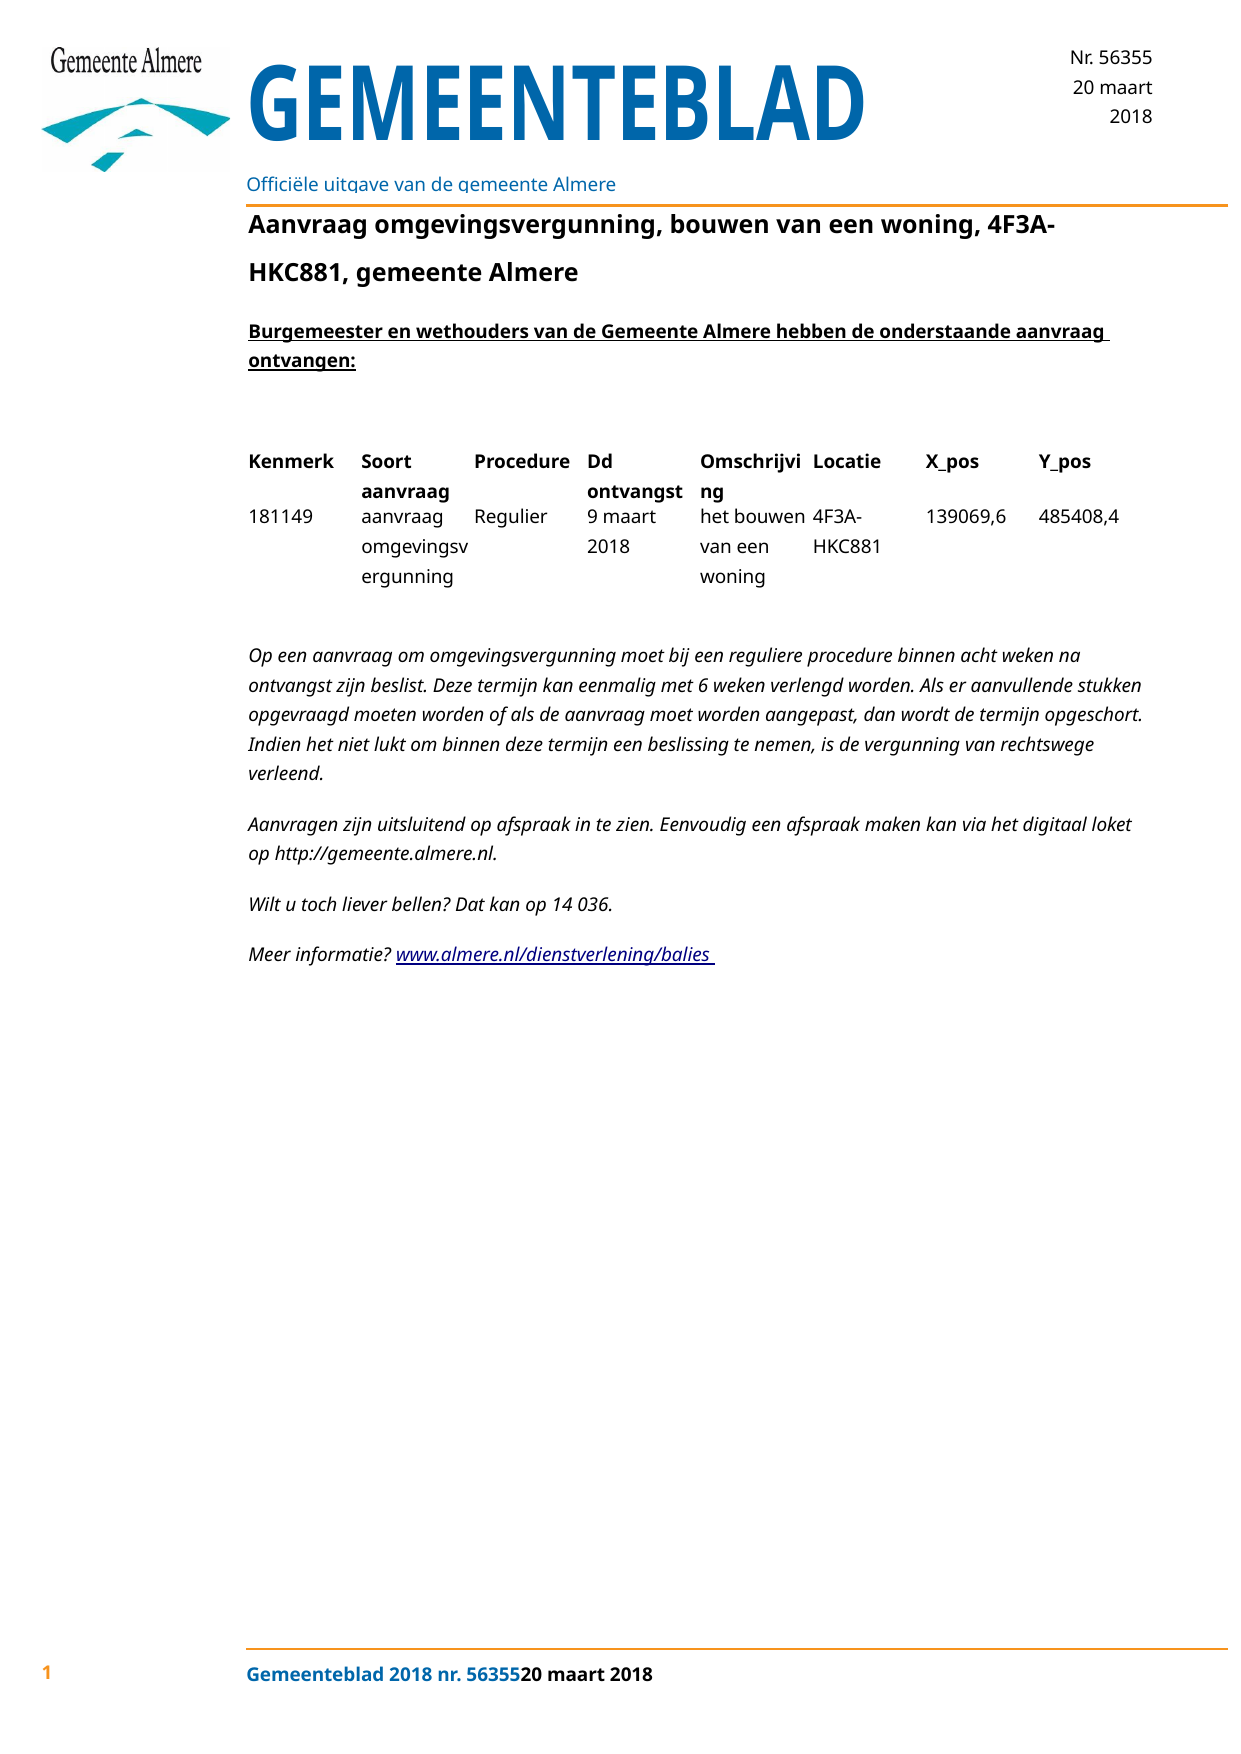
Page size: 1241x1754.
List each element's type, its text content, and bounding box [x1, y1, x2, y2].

table_header Y_pos [1039, 449, 1152, 504]
table_header Dd ontvangst [587, 449, 700, 504]
table_header Kenmerk [248, 449, 361, 504]
table_cell aanvraag omgevingsvergunning [361, 504, 474, 589]
table_header Locatie [813, 449, 926, 504]
table_cell 485408,4 [1039, 504, 1152, 589]
table_header Procedure [474, 449, 587, 504]
picture [41, 47, 231, 172]
text Aanvraag omgevingsvergunning, bouwen van een woning, 4F3A-HKC881, gemeente Almere [248, 207, 1152, 288]
text Op een aanvraag om omgevingsvergunning moet bij een reguliere procedure binnen acht weken na ontvangst zijn beslist. Deze termijn kan eenmalig met 6 weken verlengd worden. Als er aanvullende stukken opgevraagd moeten worden of als de aanvraag moet worden aangepast, dan wordt de termijn opgeschort. Indien het niet lukt om binnen deze termijn een beslissing te nemen, is de vergunning van rechtswege verleend. [248, 642, 1152, 786]
table_header Omschrijving [700, 449, 813, 504]
table_header Soort aanvraag [361, 449, 474, 504]
text Burgemeester en wethouders van de Gemeente Almere hebben de onderstaande aanvraag ontvangen: [248, 318, 1152, 373]
table_cell het bouwen van een woning [700, 504, 813, 589]
table_header X_pos [926, 449, 1038, 504]
text Meer informatie? www.almere.nl/dienstverlening/balies [248, 941, 1152, 967]
table_cell 139069,6 [926, 504, 1038, 589]
table_cell 181149 [248, 504, 361, 589]
table_cell 9 maart 2018 [587, 504, 700, 589]
table_cell Regulier [474, 504, 587, 589]
table_cell 4F3A-HKC881 [813, 504, 926, 589]
text Wilt u toch liever bellen? Dat kan op 14 036. [248, 891, 1152, 917]
text Aanvragen zijn uitsluitend op afspraak in te zien. Eenvoudig een afspraak maken kan via het digitaal loket op http://gemeente.almere.nl. [248, 811, 1152, 866]
